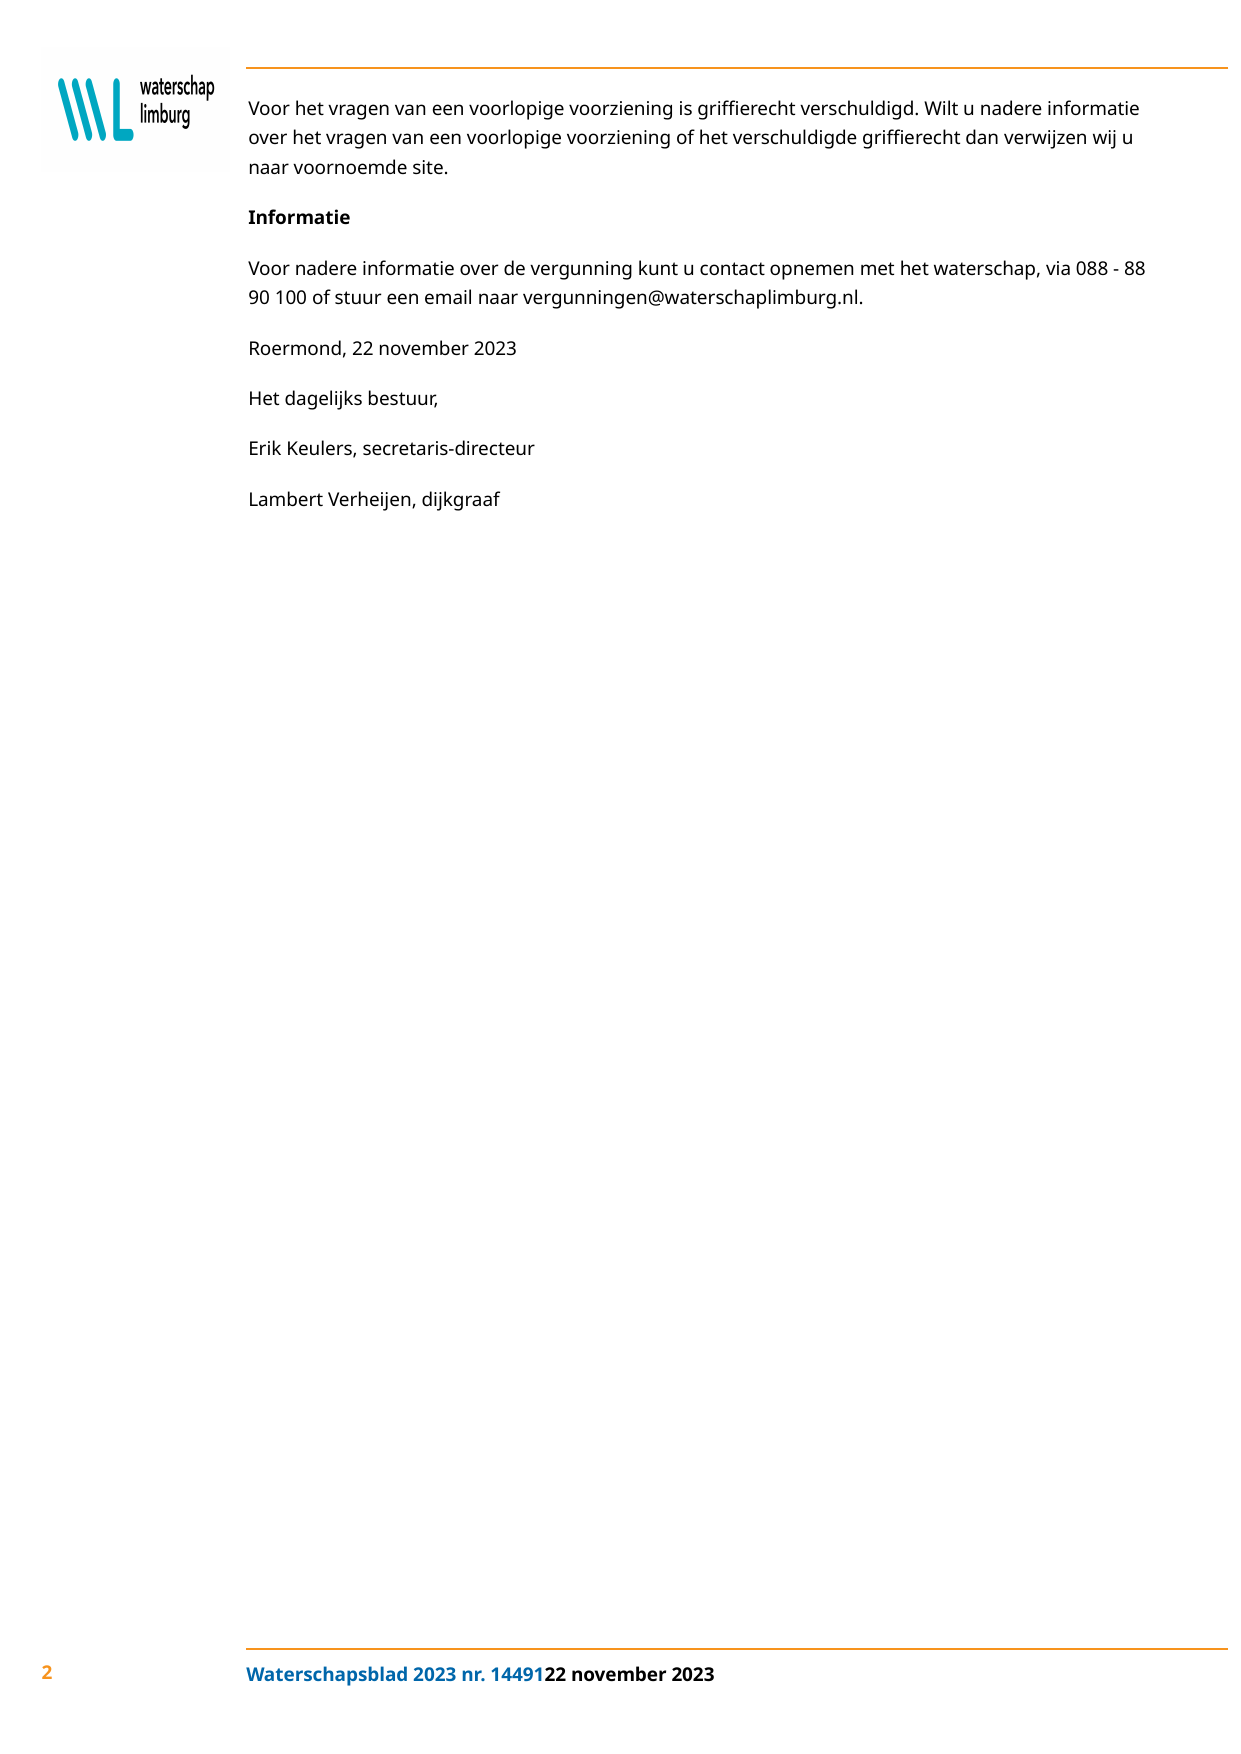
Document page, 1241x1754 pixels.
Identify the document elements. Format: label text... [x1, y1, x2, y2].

text Voor het vragen van een voorlopige voorziening is griffierecht verschuldigd. Wilt u nadere informatie over het vragen van een voorlopige voorziening of het verschuldigde griffierecht dan verwijzen wij u naar voornoemde site. [248, 95, 1152, 180]
text Erik Keulers, secretaris-directeur [248, 436, 1152, 461]
text Het dagelijks bestuur, [248, 385, 1152, 411]
text Lambert Verheijen, dijkgraaf [248, 486, 1152, 512]
text Roermond, 22 november 2023 [248, 335, 1152, 361]
text Voor nadere informatie over de vergunning kunt u contact opnemen met het waterschap, via 088 - 88 90 100 of stuur een email naar vergunningen@waterschaplimburg.nl. [248, 255, 1152, 310]
picture [41, 47, 231, 172]
text Informatie [248, 204, 1152, 230]
